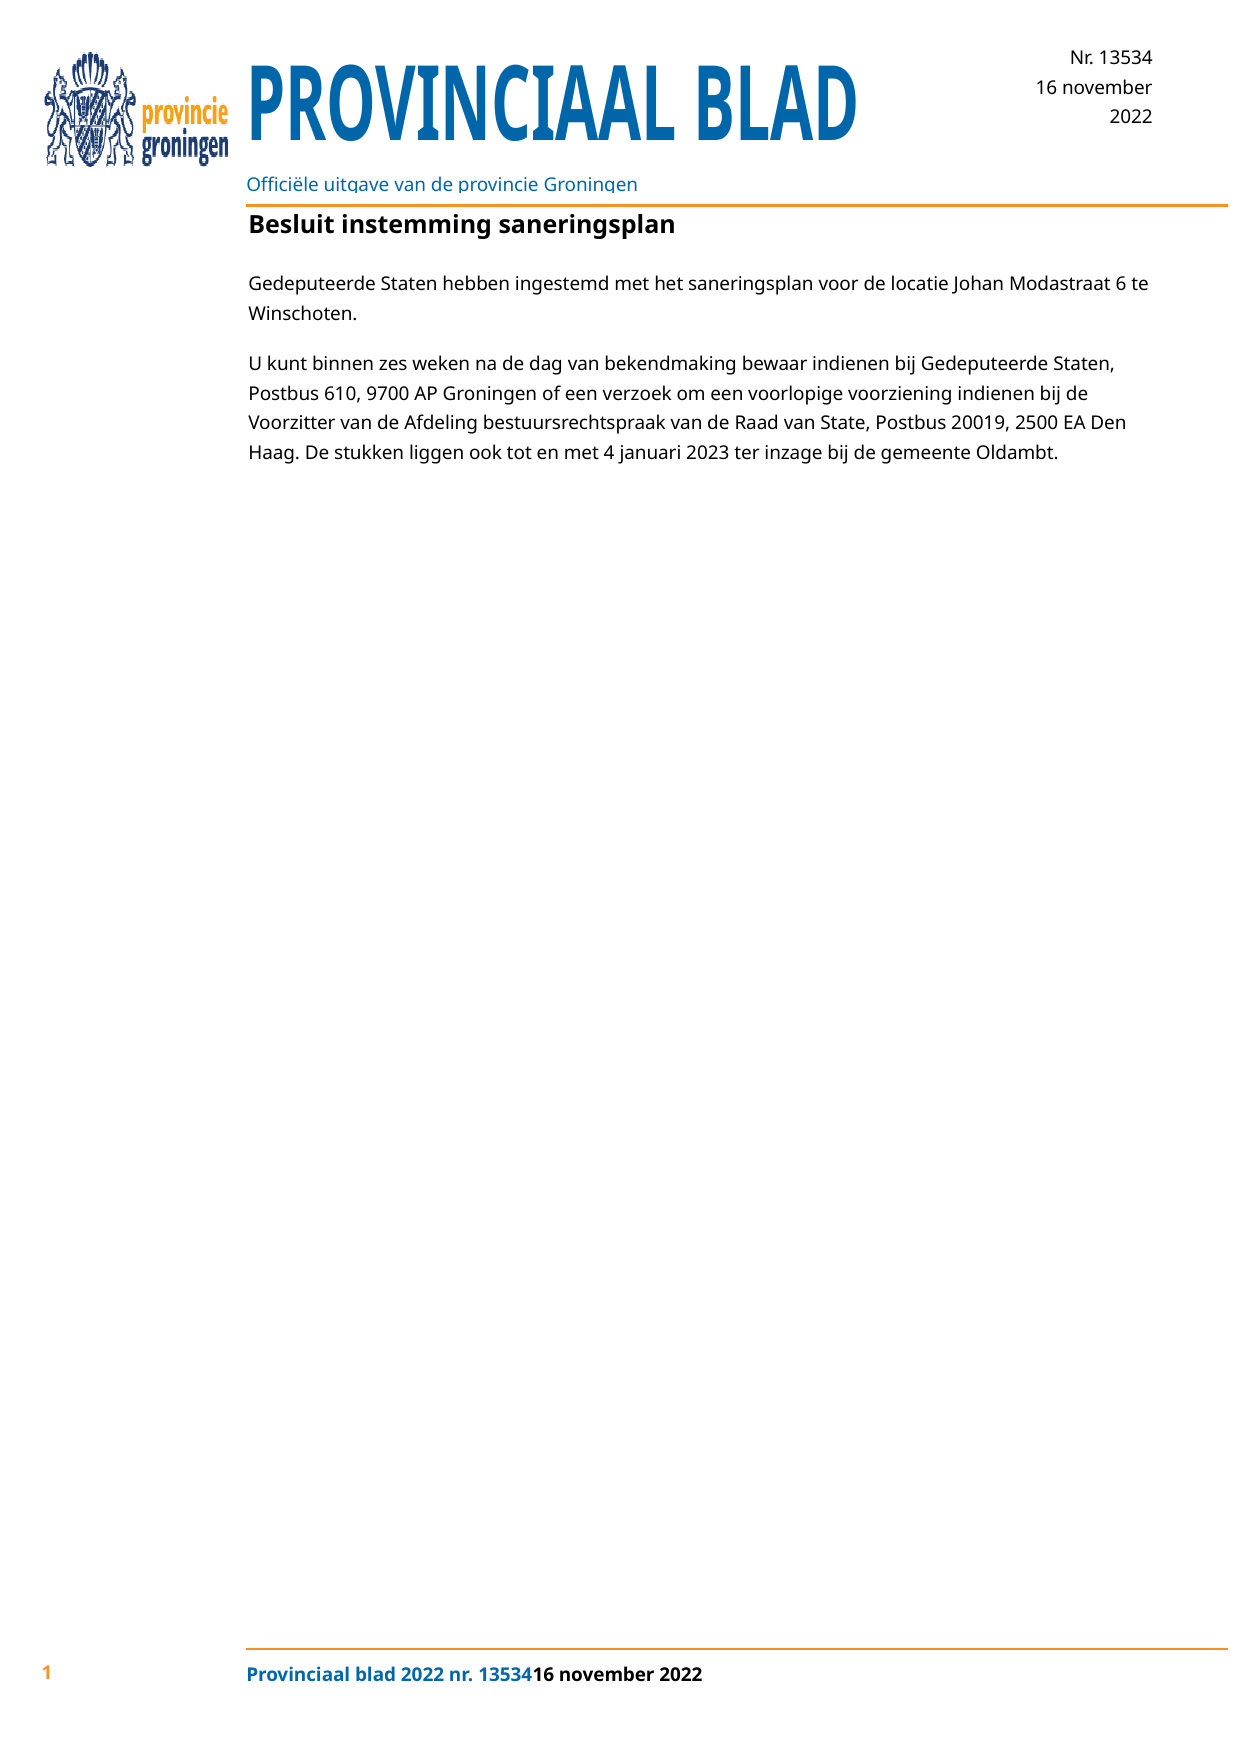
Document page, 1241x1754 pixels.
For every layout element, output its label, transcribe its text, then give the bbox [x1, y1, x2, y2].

text U kunt binnen zes weken na de dag van bekendmaking bewaar indienen bij Gedeputeerde Staten, Postbus 610, 9700 AP Groningen of een verzoek om een voorlopige voorziening indienen bij de Voorzitter van de Afdeling bestuursrechtspraak van de Raad van State, Postbus 20019, 2500 EA Den Haag. De stukken liggen ook tot en met 4 januari 2023 ter inzage bij de gemeente Oldambt. [248, 350, 1152, 465]
picture [41, 47, 231, 172]
text Besluit instemming saneringsplan [248, 207, 1152, 241]
text Gedeputeerde Staten hebben ingestemd met het saneringsplan voor de locatie Johan Modastraat 6 te Winschoten. [248, 270, 1152, 326]
